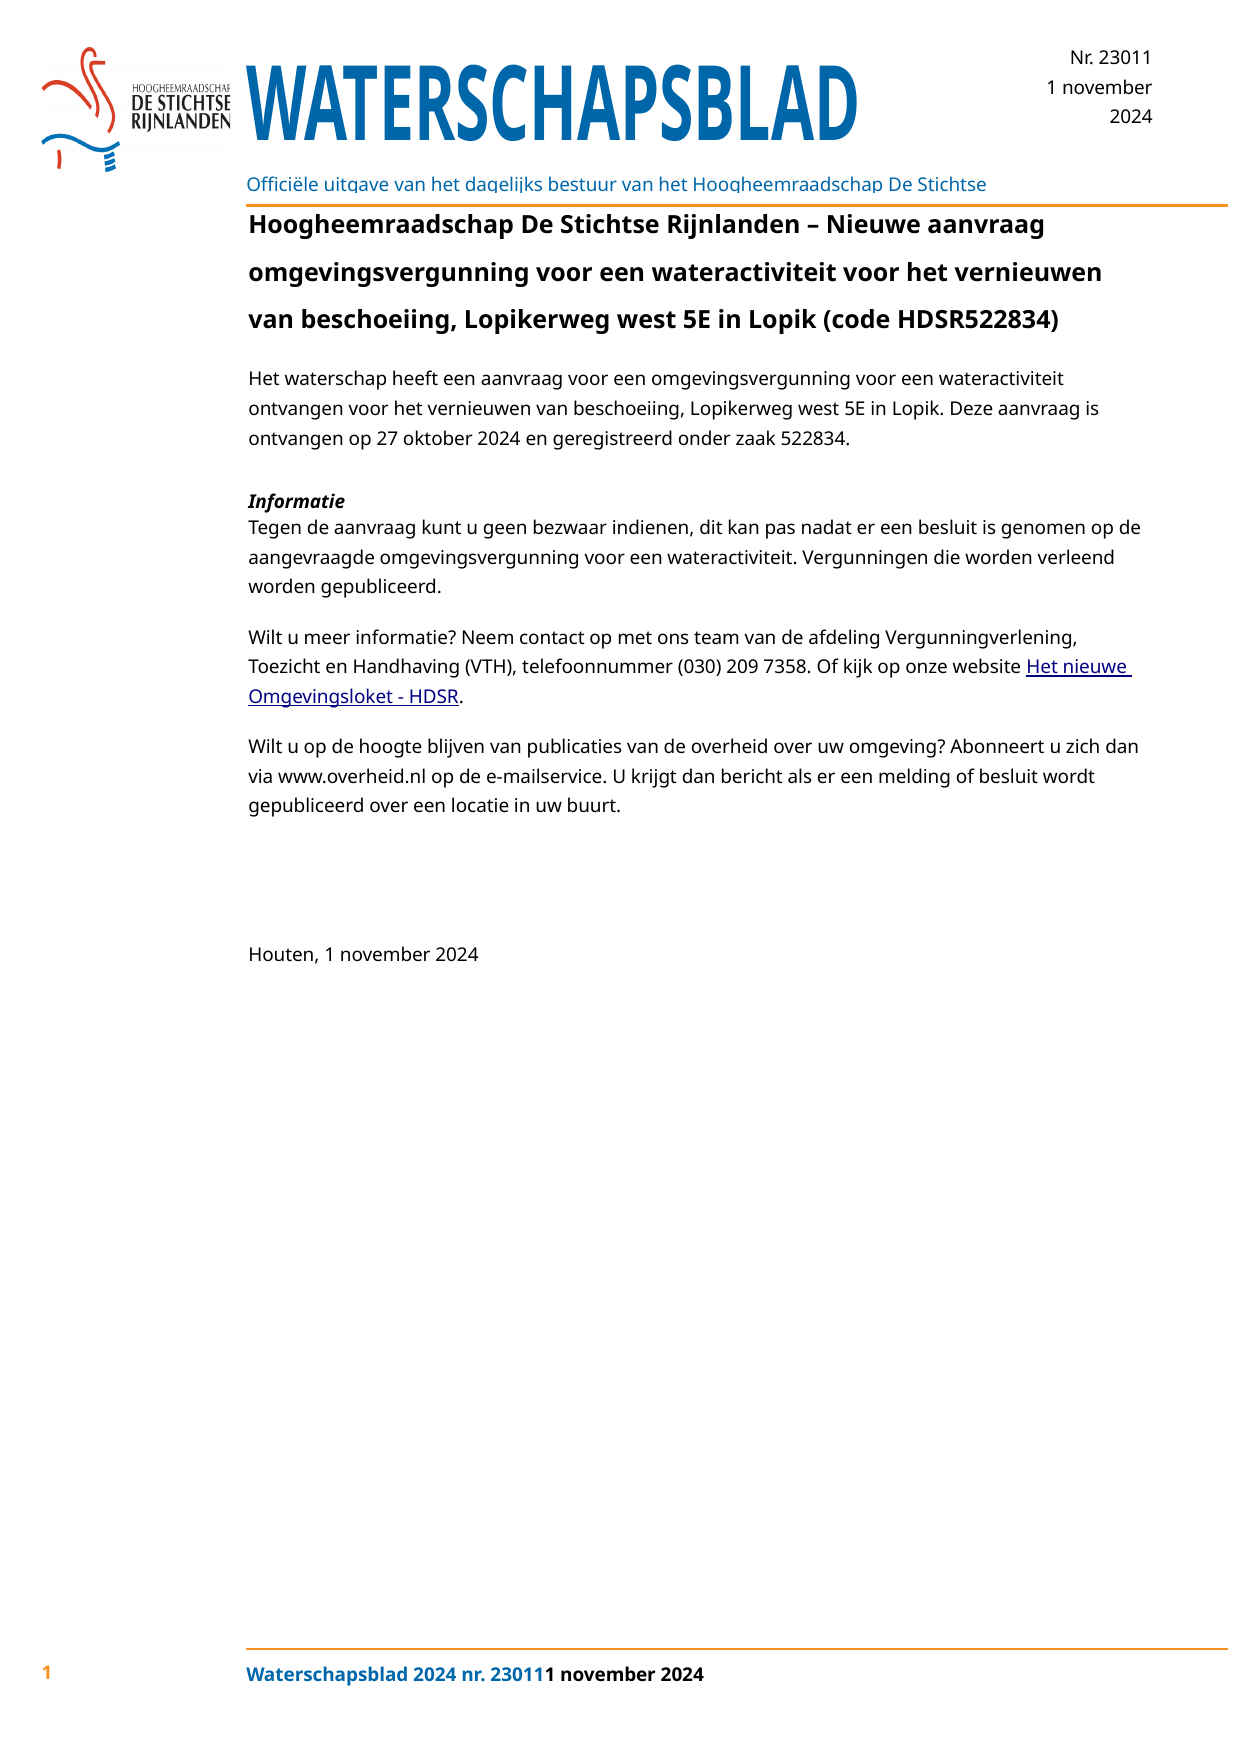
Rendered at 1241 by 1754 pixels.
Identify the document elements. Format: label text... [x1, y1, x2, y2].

text Tegen de aanvraag kunt u geen bezwaar indienen, dit kan pas nadat er een besluit is genomen op de aangevraagde omgevingsvergunning voor een wateractiviteit. Vergunningen die worden verleend worden gepubliceerd. [248, 514, 1152, 599]
text Informatie [248, 489, 1152, 514]
picture [41, 47, 231, 172]
text Het waterschap heeft een aanvraag voor een omgevingsvergunning voor een wateractiviteit ontvangen voor het vernieuwen van beschoeiing, Lopikerweg west 5E in Lopik. Deze aanvraag is ontvangen op 27 oktober 2024 en geregistreerd onder zaak 522834. [248, 366, 1152, 450]
text Wilt u op de hoogte blijven van publicaties van de overheid over uw omgeving? Abonneert u zich dan via www.overheid.nl op de e-mailservice. U krijgt dan bericht als er een melding of besluit wordt gepubliceerd over een locatie in uw buurt. [248, 733, 1152, 818]
text Houten, 1 november 2024 [248, 941, 1152, 967]
text Wilt u meer informatie? Neem contact op met ons team van de afdeling Vergunningverlening, Toezicht en Handhaving (VTH), telefoonnummer (030) 209 7358. Of kijk op onze website Het nieuwe Omgevingsloket - HDSR. [248, 624, 1152, 709]
text Hoogheemraadschap De Stichtse Rijnlanden – Nieuwe aanvraag omgevingsvergunning voor een wateractiviteit voor het vernieuwen van beschoeiing, Lopikerweg west 5E in Lopik (code HDSR522834) [248, 207, 1152, 336]
